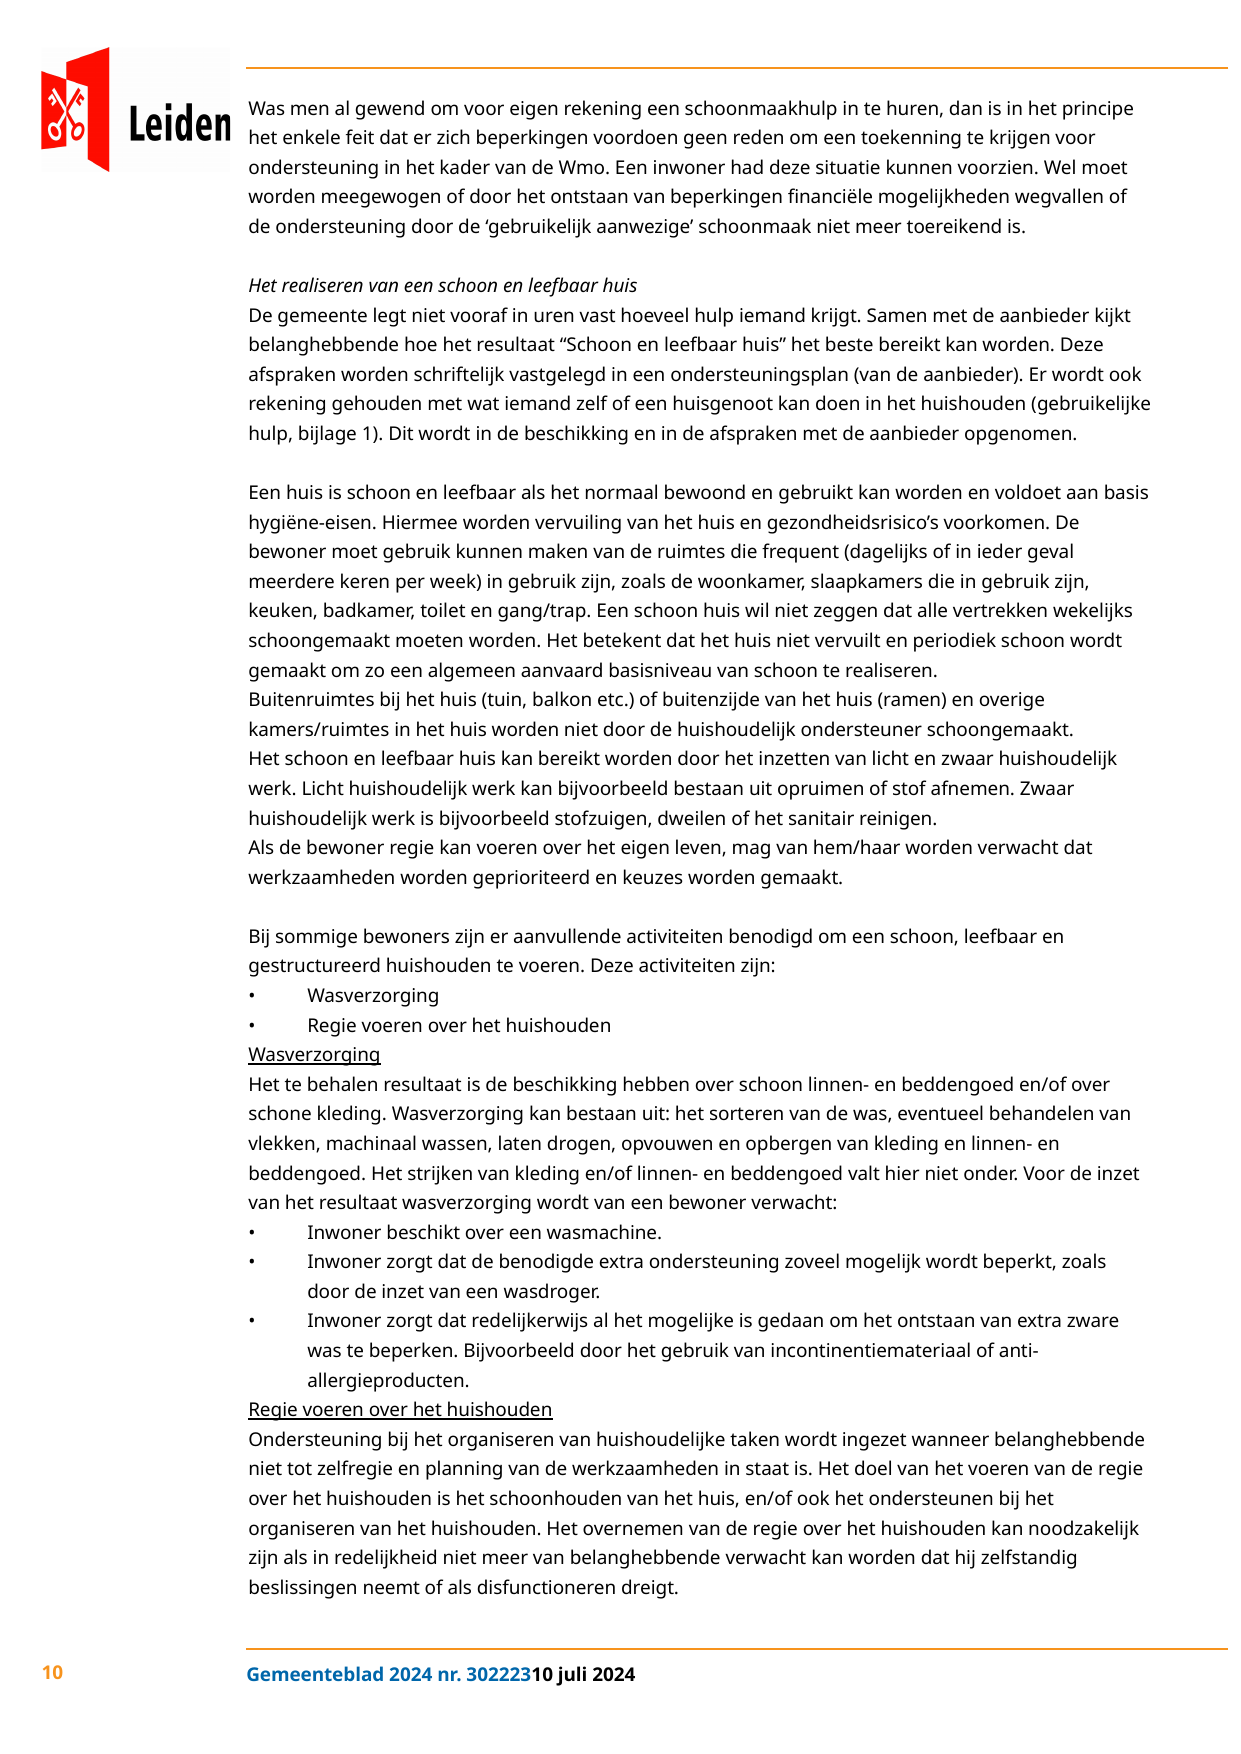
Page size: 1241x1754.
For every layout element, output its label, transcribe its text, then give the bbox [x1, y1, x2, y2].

text De gemeente legt niet vooraf in uren vast hoeveel hulp iemand krijgt. Samen met de aanbieder kijkt belanghebbende hoe het resultaat “Schoon en leefbaar huis” het beste bereikt kan worden. Deze afspraken worden schriftelijk vastgelegd in een ondersteuningsplan (van de aanbieder). Er wordt ook rekening gehouden met wat iemand zelf of een huisgenoot kan doen in het huishouden (gebruikelijke hulp, bijlage 1). Dit wordt in de beschikking en in de afspraken met de aanbieder opgenomen. [248, 302, 1152, 446]
text Bij sommige bewoners zijn er aanvullende activiteiten benodigd om een schoon, leefbaar en gestructureerd huishouden te voeren. Deze activiteiten zijn: [248, 923, 1152, 978]
list Inwoner beschikt over een wasmachine. [248, 1219, 1152, 1245]
text Was men al gewend om voor eigen rekening een schoonmaakhulp in te huren, dan is in het principe het enkele feit dat er zich beperkingen voordoen geen reden om een toekenning te krijgen voor ondersteuning in het kader van de Wmo. Een inwoner had deze situatie kunnen voorzien. Wel moet worden meegewogen of door het ontstaan van beperkingen financiële mogelijkheden wegvallen of de ondersteuning door de ‘gebruikelijk aanwezige’ schoonmaak niet meer toereikend is. [248, 95, 1152, 239]
list Wasverzorging [248, 982, 1152, 1008]
text Als de bewoner regie kan voeren over het eigen leven, mag van hem/haar worden verwacht dat werkzaamheden worden geprioriteerd en keuzes worden gemaakt. [248, 834, 1152, 890]
list Regie voeren over het huishouden [248, 1012, 1152, 1038]
text Wasverzorging [248, 1041, 1152, 1067]
text Het schoon en leefbaar huis kan bereikt worden door het inzetten van licht en zwaar huishoudelijk werk. Licht huishoudelijk werk kan bijvoorbeeld bestaan uit opruimen of stof afnemen. Zwaar huishoudelijk werk is bijvoorbeeld stofzuigen, dweilen of het sanitair reinigen. [248, 746, 1152, 831]
list Inwoner zorgt dat de benodigde extra ondersteuning zoveel mogelijk wordt beperkt, zoals door de inzet van een wasdroger. [248, 1248, 1152, 1304]
picture [41, 47, 231, 172]
text Het realiseren van een schoon en leefbaar huis [248, 272, 1152, 298]
text Buitenruimtes bij het huis (tuin, balkon etc.) of buitenzijde van het huis (ramen) en overige kamers/ruimtes in het huis worden niet door de huishoudelijk ondersteuner schoongemaakt. [248, 686, 1152, 742]
text Regie voeren over het huishouden [248, 1396, 1152, 1422]
text Ondersteuning bij het organiseren van huishoudelijke taken wordt ingezet wanneer belanghebbende niet tot zelfregie en planning van de werkzaamheden in staat is. Het doel van het voeren van de regie over het huishouden is het schoonhouden van het huis, en/of ook het ondersteunen bij het organiseren van het huishouden. Het overnemen van de regie over het huishouden kan noodzakelijk zijn als in redelijkheid niet meer van belanghebbende verwacht kan worden dat hij zelfstandig beslissingen neemt of als disfunctioneren dreigt. [248, 1426, 1152, 1600]
list Inwoner zorgt dat redelijkerwijs al het mogelijke is gedaan om het ontstaan van extra zware was te beperken. Bijvoorbeeld door het gebruik van incontinentiemateriaal of anti-allergieproducten. [248, 1308, 1152, 1393]
text Een huis is schoon en leefbaar als het normaal bewoond en gebruikt kan worden en voldoet aan basis hygiëne-eisen. Hiermee worden vervuiling van het huis en gezondheidsrisico’s voorkomen. De bewoner moet gebruik kunnen maken van de ruimtes die frequent (dagelijks of in ieder geval meerdere keren per week) in gebruik zijn, zoals de woonkamer, slaapkamers die in gebruik zijn, keuken, badkamer, toilet en gang/trap. Een schoon huis wil niet zeggen dat alle vertrekken wekelijks schoongemaakt moeten worden. Het betekent dat het huis niet vervuilt en periodiek schoon wordt gemaakt om zo een algemeen aanvaard basisniveau van schoon te realiseren. [248, 479, 1152, 683]
text Het te behalen resultaat is de beschikking hebben over schoon linnen- en beddengoed en/of over schone kleding. Wasverzorging kan bestaan uit: het sorteren van de was, eventueel behandelen van vlekken, machinaal wassen, laten drogen, opvouwen en opbergen van kleding en linnen- en beddengoed. Het strijken van kleding en/of linnen- en beddengoed valt hier niet onder. Voor de inzet van het resultaat wasverzorging wordt van een bewoner verwacht: [248, 1071, 1152, 1215]
